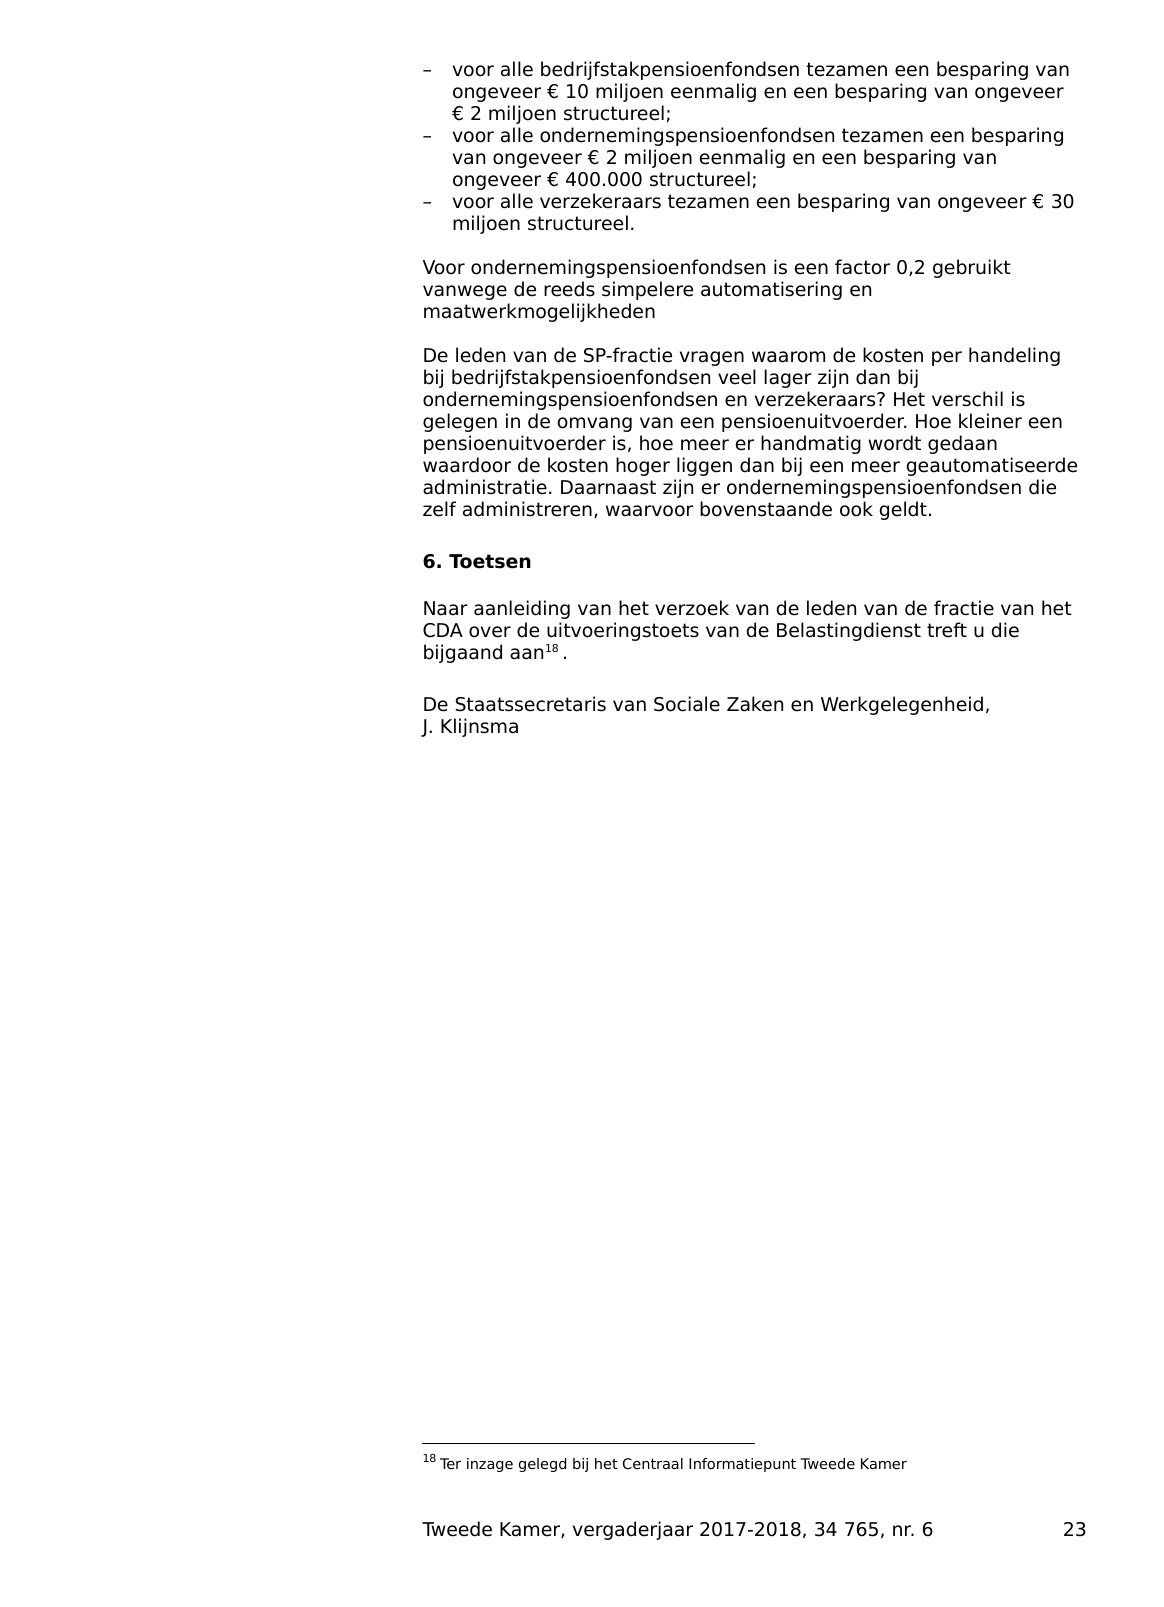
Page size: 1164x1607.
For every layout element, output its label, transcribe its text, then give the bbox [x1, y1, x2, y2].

text Voor ondernemingspensioenfondsen is een factor 0,2 gebruikt vanwege de reeds simpelere automatisering en maatwerkmogelijkheden [422, 257, 1087, 323]
text Ter inzage gelegd bij het Centraal Informatiepunt Tweede Kamer [422, 1452, 1087, 1474]
text – voor alle ondernemingspensioenfondsen tezamen een besparing van ongeveer € 2 miljoen eenmalig en een besparing van ongeveer € 400.000 structureel; [422, 125, 1087, 191]
text – voor alle verzekeraars tezamen een besparing van ongeveer € 30 miljoen structureel. [422, 191, 1087, 235]
text De Staatssecretaris van Sociale Zaken en Werkgelegenheid, J. Klijnsma [422, 694, 1087, 738]
text – voor alle bedrijfstakpensioenfondsen tezamen een besparing van ongeveer € 10 miljoen eenmalig en een besparing van ongeveer € 2 miljoen structureel; [422, 59, 1087, 125]
subtitle 6. Toetsen [422, 551, 1087, 573]
text De leden van de SP-fractie vragen waarom de kosten per handeling bij bedrijfstakpensioenfondsen veel lager zijn dan bij ondernemingspensioenfondsen en verzekeraars? Het verschil is gelegen in de omvang van een pensioenuitvoerder. Hoe kleiner een pensioenuitvoerder is, hoe meer er handmatig wordt gedaan waardoor de kosten hoger liggen dan bij een meer geautomatiseerde administratie. Daarnaast zijn er ondernemingspensioenfondsen die zelf administreren, waarvoor bovenstaande ook geldt. [422, 345, 1087, 521]
text Naar aanleiding van het verzoek van de leden van de fractie van het CDA over de uitvoeringstoets van de Belastingdienst treft u die bijgaand aan. [422, 598, 1087, 664]
